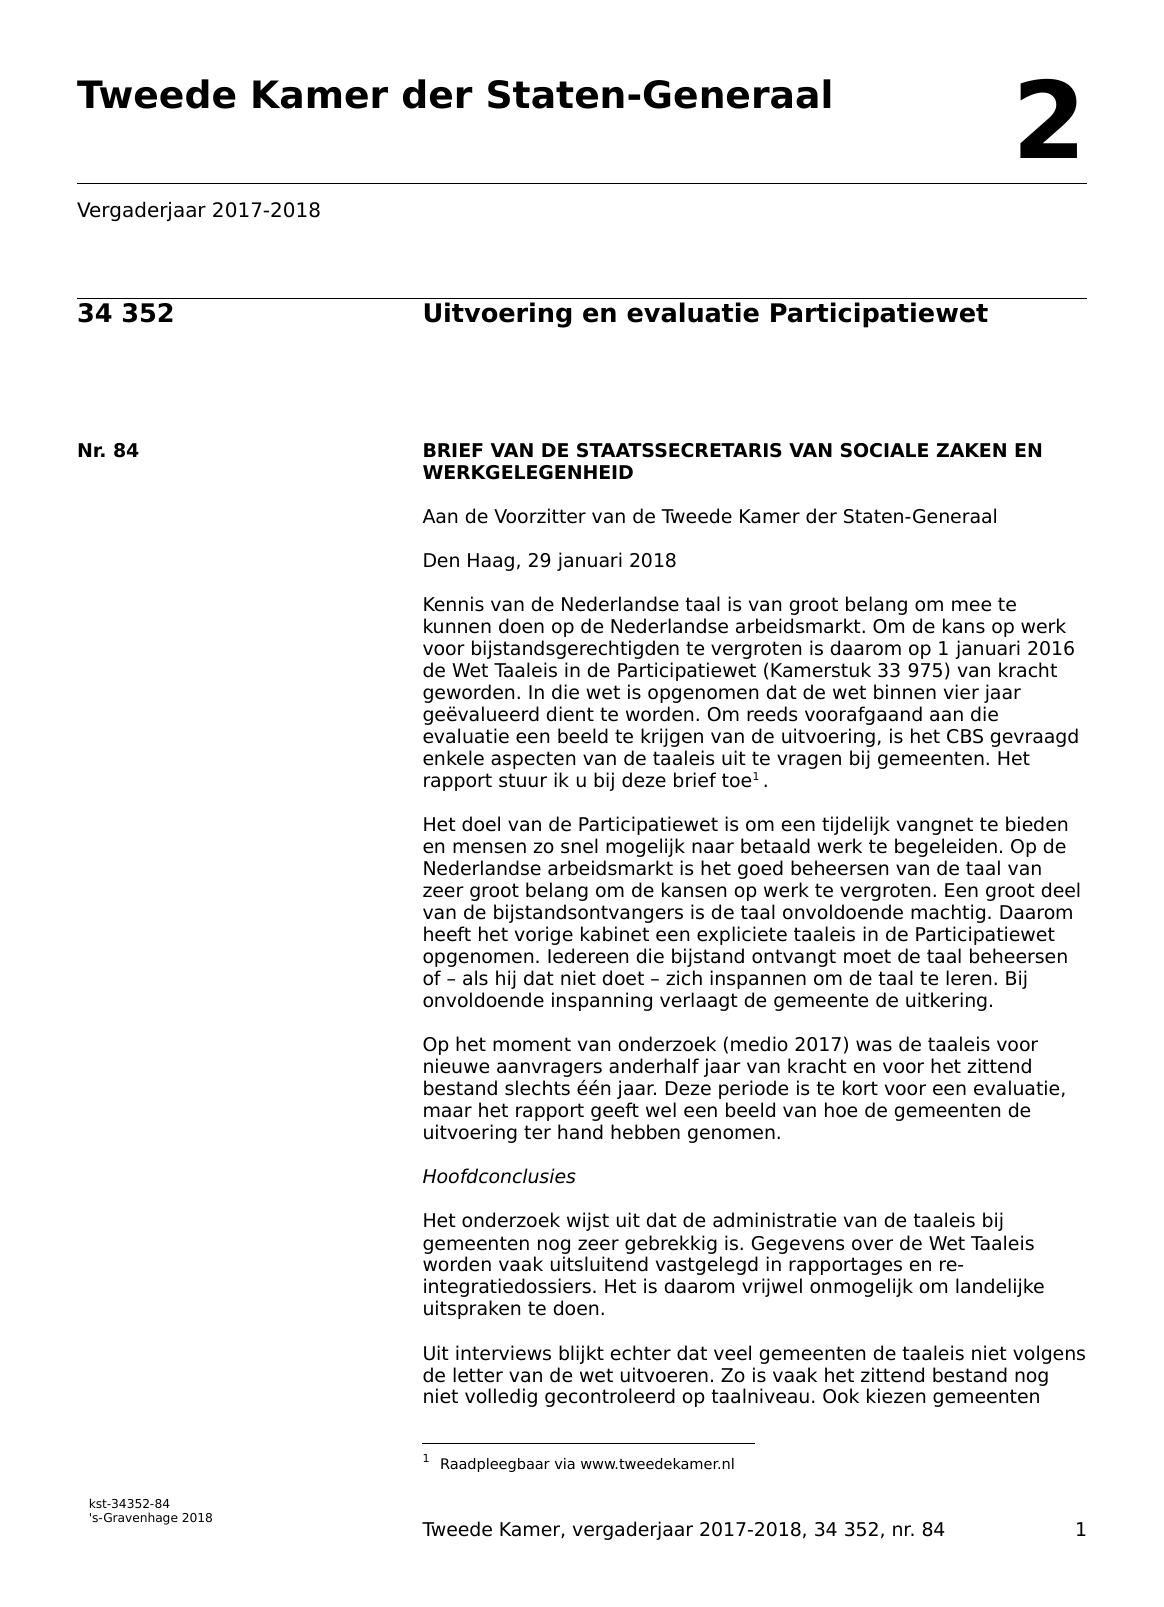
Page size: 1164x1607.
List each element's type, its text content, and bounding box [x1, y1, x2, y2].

text Kennis van de Nederlandse taal is van groot belang om mee te kunnen doen op de Nederlandse arbeidsmarkt. Om de kans op werk voor bijstandsgerechtigden te vergroten is daarom op 1 januari 2016 de Wet Taaleis in de Participatiewet (Kamerstuk 33 975) van kracht geworden. In die wet is opgenomen dat de wet binnen vier jaar geëvalueerd dient te worden. Om reeds voorafgaand aan die evaluatie een beeld te krijgen van de uitvoering, is het CBS gevraagd enkele aspecten van de taaleis uit te vragen bij gemeenten. Het rapport stuur ik u bij deze brief toe. [422, 594, 1087, 792]
text kst-34352-84 [88, 1497, 323, 1511]
text Den Haag, 29 januari 2018 [422, 550, 1087, 572]
text Het doel van de Participatiewet is om een tijdelijk vangnet te bieden en mensen zo snel mogelijk naar betaald werk te begeleiden. Op de Nederlandse arbeidsmarkt is het goed beheersen van de taal van zeer groot belang om de kansen op werk te vergroten. Een groot deel van de bijstandsontvangers is de taal onvoldoende machtig. Daarom heeft het vorige kabinet een expliciete taaleis in de Participatiewet opgenomen. Iedereen die bijstand ontvangt moet de taal beheersen of – als hij dat niet doet – zich inspannen om de taal te leren. Bij onvoldoende inspanning verlaagt de gemeente de uitkering. [422, 814, 1087, 1012]
table_cell Vergaderjaar 2017-2018 [77, 184, 1087, 298]
subtitle Nr. 84 BRIEF VAN DE STAATSSECRETARIS VAN SOCIALE ZAKEN EN WERKGELEGENHEID [77, 440, 1087, 484]
text Aan de Voorzitter van de Tweede Kamer der Staten-Generaal [422, 506, 1087, 528]
table_header 2 [886, 59, 1087, 183]
text 's-Gravenhage 2018 [88, 1511, 323, 1525]
text Het onderzoek wijst uit dat de administratie van de taaleis bij gemeenten nog zeer gebrekkig is. Gegevens over de Wet Taaleis worden vaak uitsluitend vastgelegd in rapportages en re-integratiedossiers. Het is daarom vrijwel onmogelijk om landelijke uitspraken te doen. [422, 1210, 1087, 1320]
text Op het moment van onderzoek (medio 2017) was de taaleis voor nieuwe aanvragers anderhalf jaar van kracht en voor het zittend bestand slechts één jaar. Deze periode is te kort voor een evaluatie, maar het rapport geeft wel een beeld van hoe de gemeenten de uitvoering ter hand hebben genomen. [422, 1034, 1087, 1144]
table_header Tweede Kamer der Staten-Generaal [77, 59, 886, 183]
text Raadpleegbaar via www.tweedekamer.nl [422, 1452, 1087, 1474]
subtitle Hoofdconclusies [422, 1166, 1087, 1188]
subtitle 34 352 Uitvoering en evaluatie Participatiewet [77, 299, 1087, 329]
text Uit interviews blijkt echter dat veel gemeenten de taaleis niet volgens de letter van de wet uitvoeren. Zo is vaak het zittend bestand nog niet volledig gecontroleerd op taalniveau. Ook kiezen gemeenten [422, 1342, 1087, 1408]
